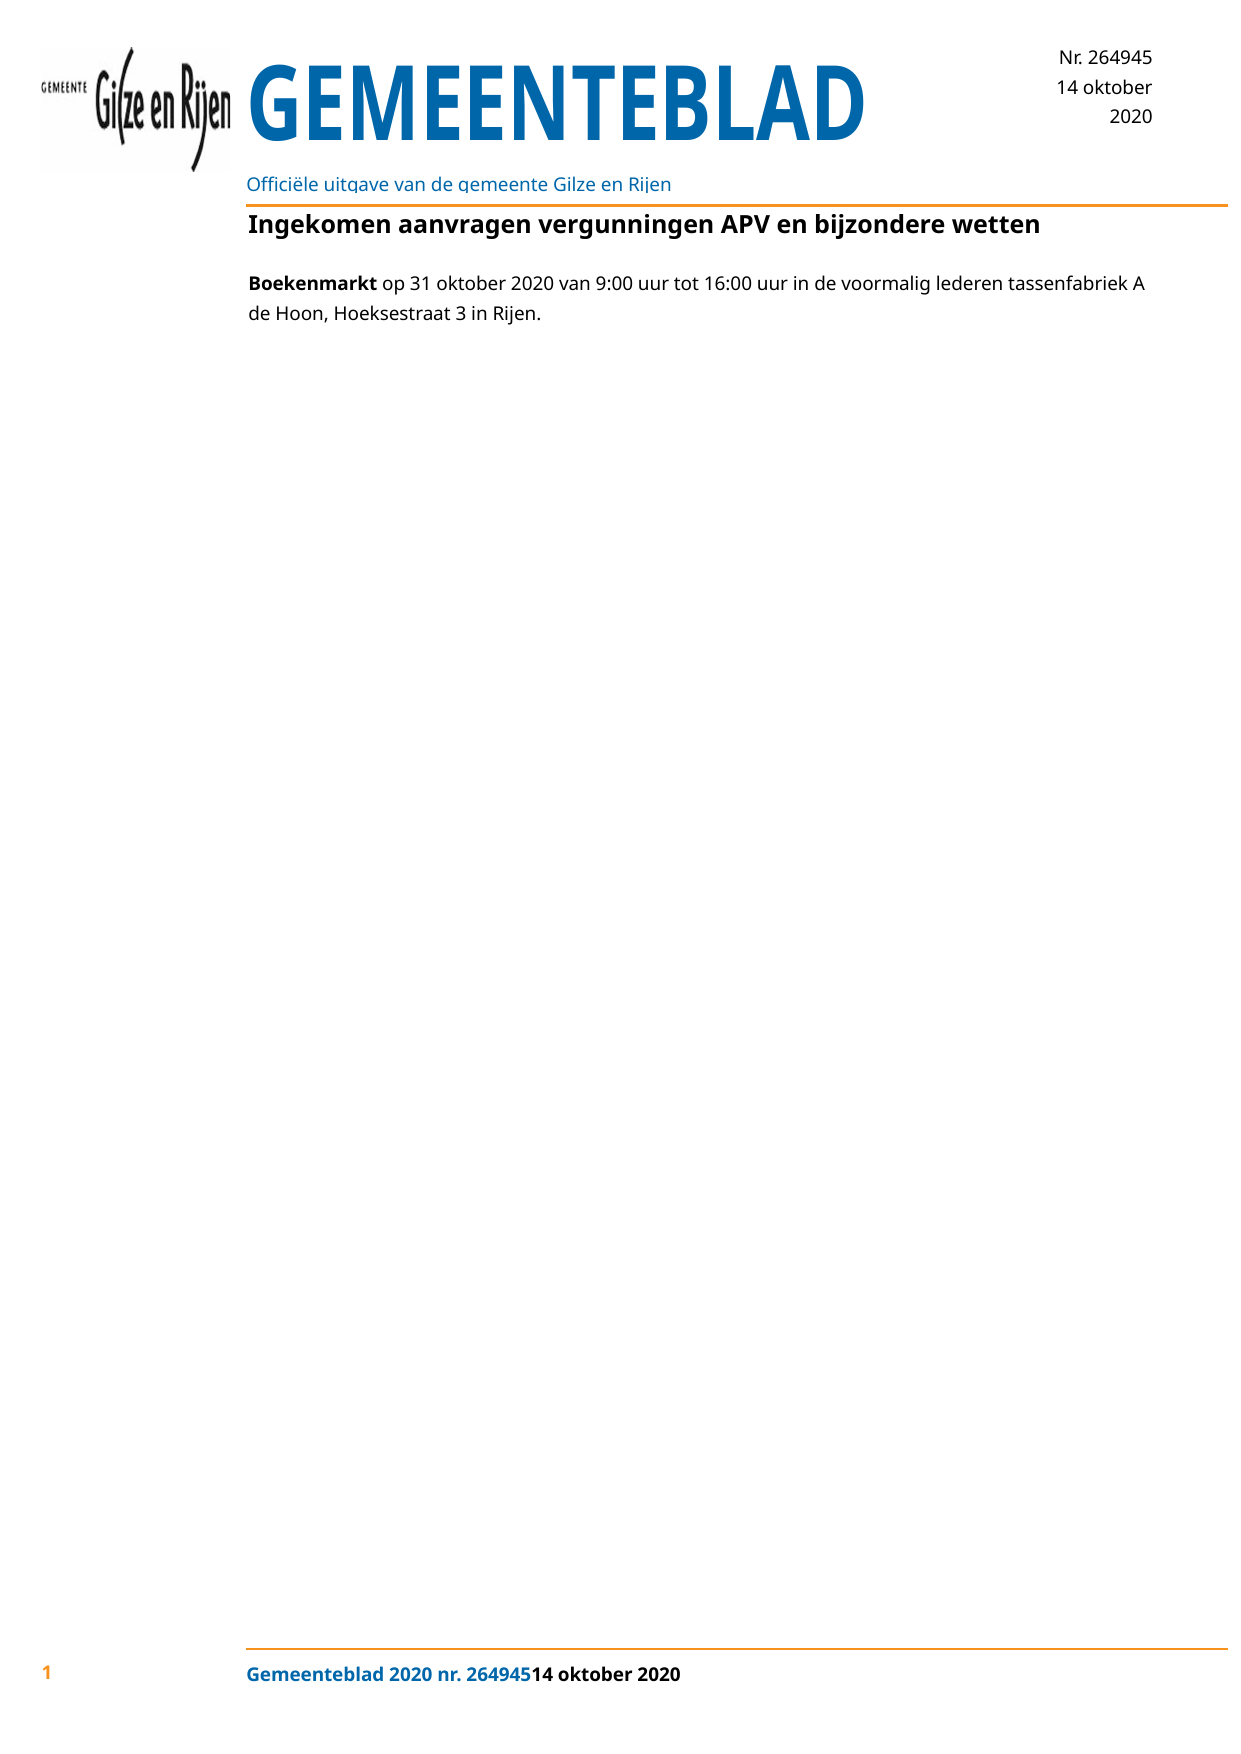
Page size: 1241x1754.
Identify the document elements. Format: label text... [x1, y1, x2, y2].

text Ingekomen aanvragen vergunningen APV en bijzondere wetten [248, 207, 1152, 241]
picture [41, 47, 231, 172]
text Boekenmarkt op 31 oktober 2020 van 9:00 uur tot 16:00 uur in de voormalig lederen tassenfabriek A de Hoon, Hoeksestraat 3 in Rijen. [248, 270, 1152, 326]
